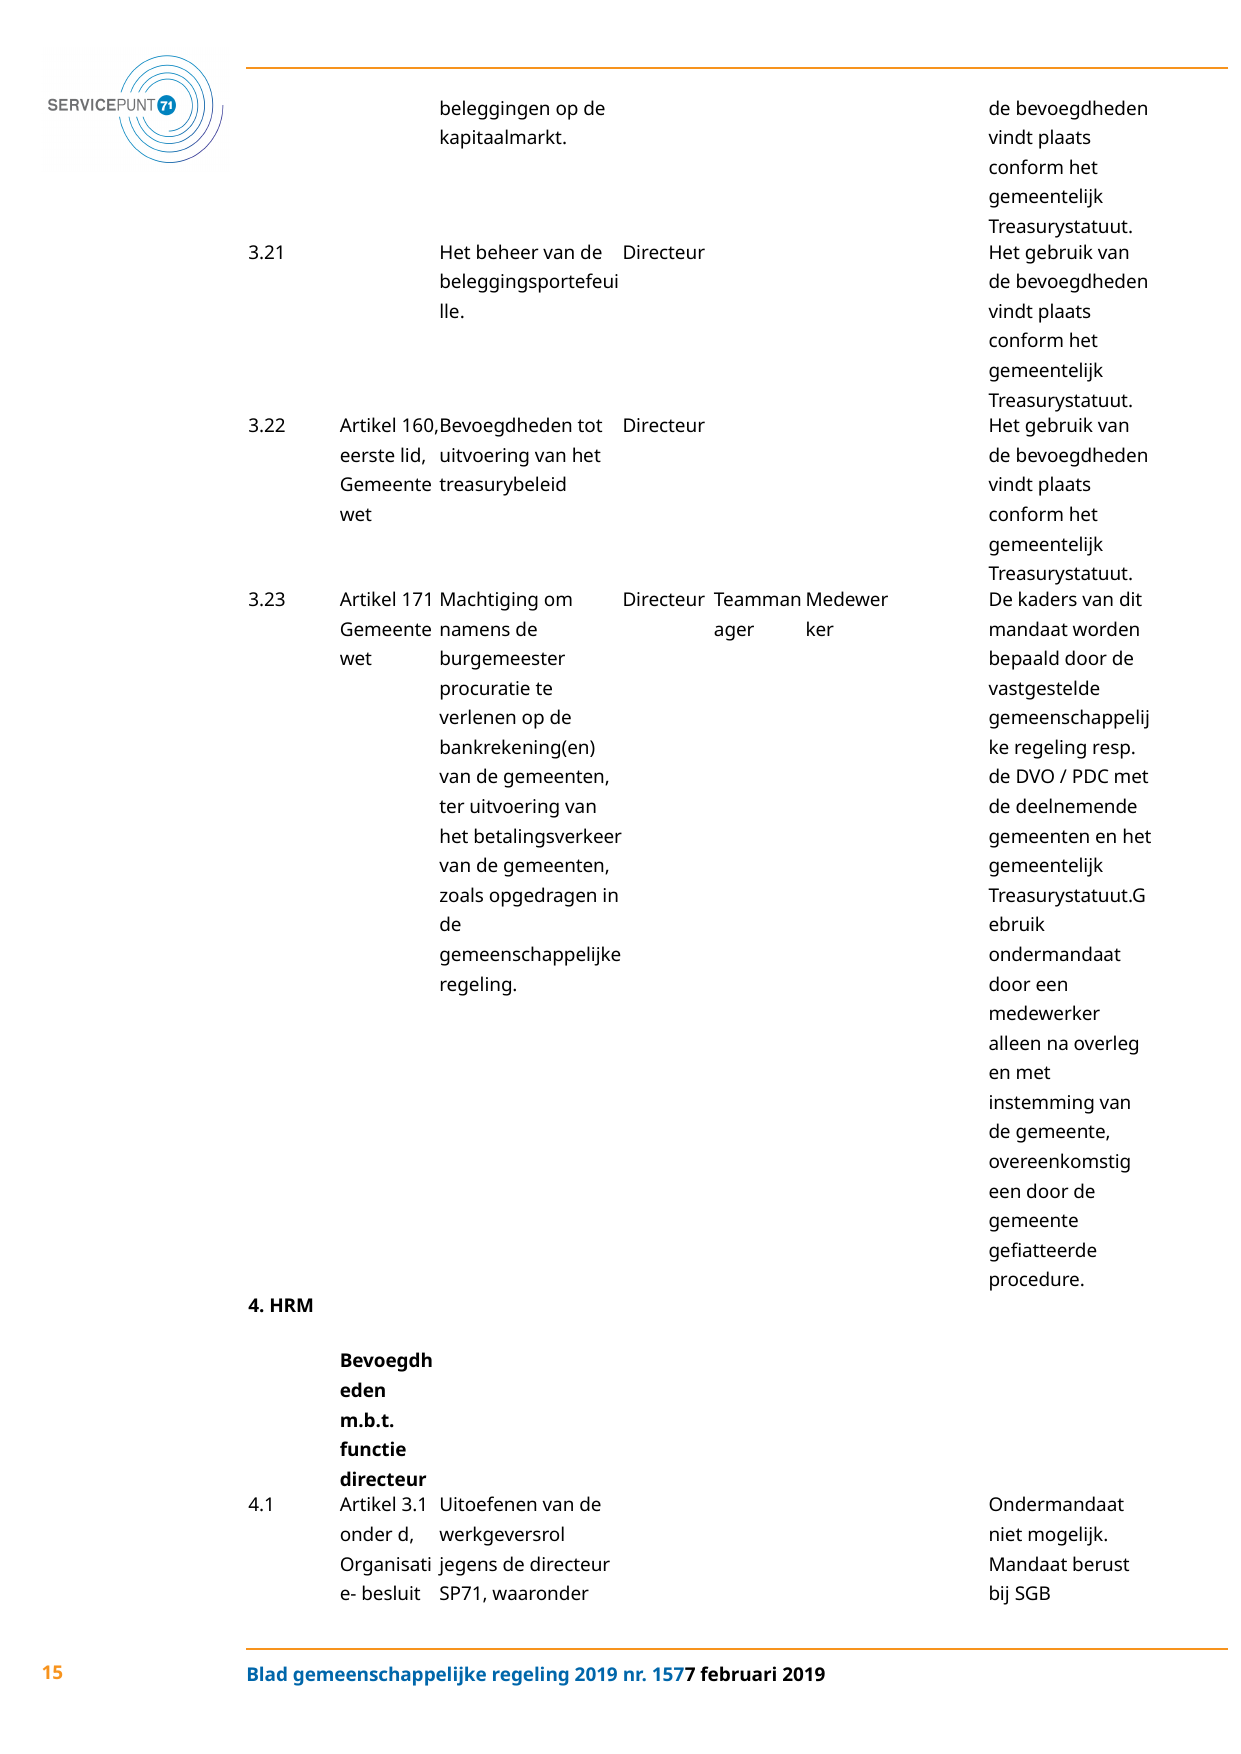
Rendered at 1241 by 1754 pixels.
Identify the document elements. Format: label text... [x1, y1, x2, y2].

table_cell 3.22 [248, 413, 339, 586]
table_cell [897, 586, 988, 1292]
table_cell Bevoegdheden tot uitvoering van het treasurybeleid [439, 413, 622, 586]
table_cell 4. HRM [248, 1292, 1152, 1348]
table_cell Uitoefenen van de werkgeversrol jegens de directeur SP71, waaronder [439, 1492, 622, 1606]
table_cell [897, 239, 988, 412]
table_cell Bevoegdheden m.b.t. functie directeur [340, 1348, 439, 1492]
table_cell de bevoegdheden vindt plaats conform het gemeentelijk Treasurystatuut. [988, 95, 1152, 239]
table_cell Artikel 171 Gemeentewet [340, 586, 439, 1292]
table_cell Artikel 160, eerste lid, Gemeentewet [340, 413, 439, 586]
table_cell [805, 95, 897, 239]
table_cell [340, 95, 439, 239]
table_cell Ondermandaat niet mogelijk. Mandaat berust bij SGB [988, 1492, 1152, 1606]
table_cell [622, 1348, 714, 1492]
table_cell Directeur [622, 239, 714, 412]
table_cell [714, 413, 805, 586]
table_cell [897, 95, 988, 239]
table_cell Medewerker [805, 586, 897, 1292]
table_cell [714, 1348, 805, 1492]
table_cell [622, 95, 714, 239]
table_cell [714, 95, 805, 239]
table_cell Directeur [622, 586, 714, 1292]
table_cell Het beheer van de beleggingsportefeuille. [439, 239, 622, 412]
table_cell [439, 1348, 622, 1492]
table_cell Artikel 3.1 onder d, Organisatie- besluit [340, 1492, 439, 1606]
table_cell 4.1 [248, 1492, 339, 1606]
table_cell Directeur [622, 413, 714, 586]
table_cell Machtiging om namens de burgemeester procuratie te verlenen op de bankrekening(en) van de gemeenten, ter uitvoering van het betalingsverkeer van de gemeenten, zoals opgedragen in de gemeenschappelijke regeling. [439, 586, 622, 1292]
table_cell [805, 413, 897, 586]
table_cell 3.21 [248, 239, 339, 412]
table_cell Het gebruik van de bevoegdheden vindt plaats conform het gemeentelijk Treasurystatuut. [988, 239, 1152, 412]
table_cell beleggingen op de kapitaalmarkt. [439, 95, 622, 239]
table_cell 3.23 [248, 586, 339, 1292]
table_cell [897, 413, 988, 586]
table_cell [714, 1492, 805, 1606]
table_cell [897, 1348, 988, 1492]
table_cell [340, 239, 439, 412]
table_cell [988, 1348, 1152, 1492]
table_cell De kaders van dit mandaat worden bepaald door de vastgestelde gemeenschappelijke regeling resp. de DVO / PDC met de deelnemende gemeenten en het gemeentelijk Treasurystatuut.Gebruik ondermandaat door een medewerker alleen na overleg en met instemming van de gemeente, overeenkomstig een door de gemeente gefiatteerde procedure. [988, 586, 1152, 1292]
table_cell [805, 1492, 897, 1606]
table_cell [622, 1492, 714, 1606]
picture [41, 47, 231, 172]
table_cell [248, 1348, 339, 1492]
table_cell [897, 1492, 988, 1606]
table_cell [805, 239, 897, 412]
table_cell [805, 1348, 897, 1492]
table_cell Teammanager [714, 586, 805, 1292]
table_cell Het gebruik van de bevoegdheden vindt plaats conform het gemeentelijk Treasurystatuut. [988, 413, 1152, 586]
table_cell [714, 239, 805, 412]
table_cell [248, 95, 339, 239]
